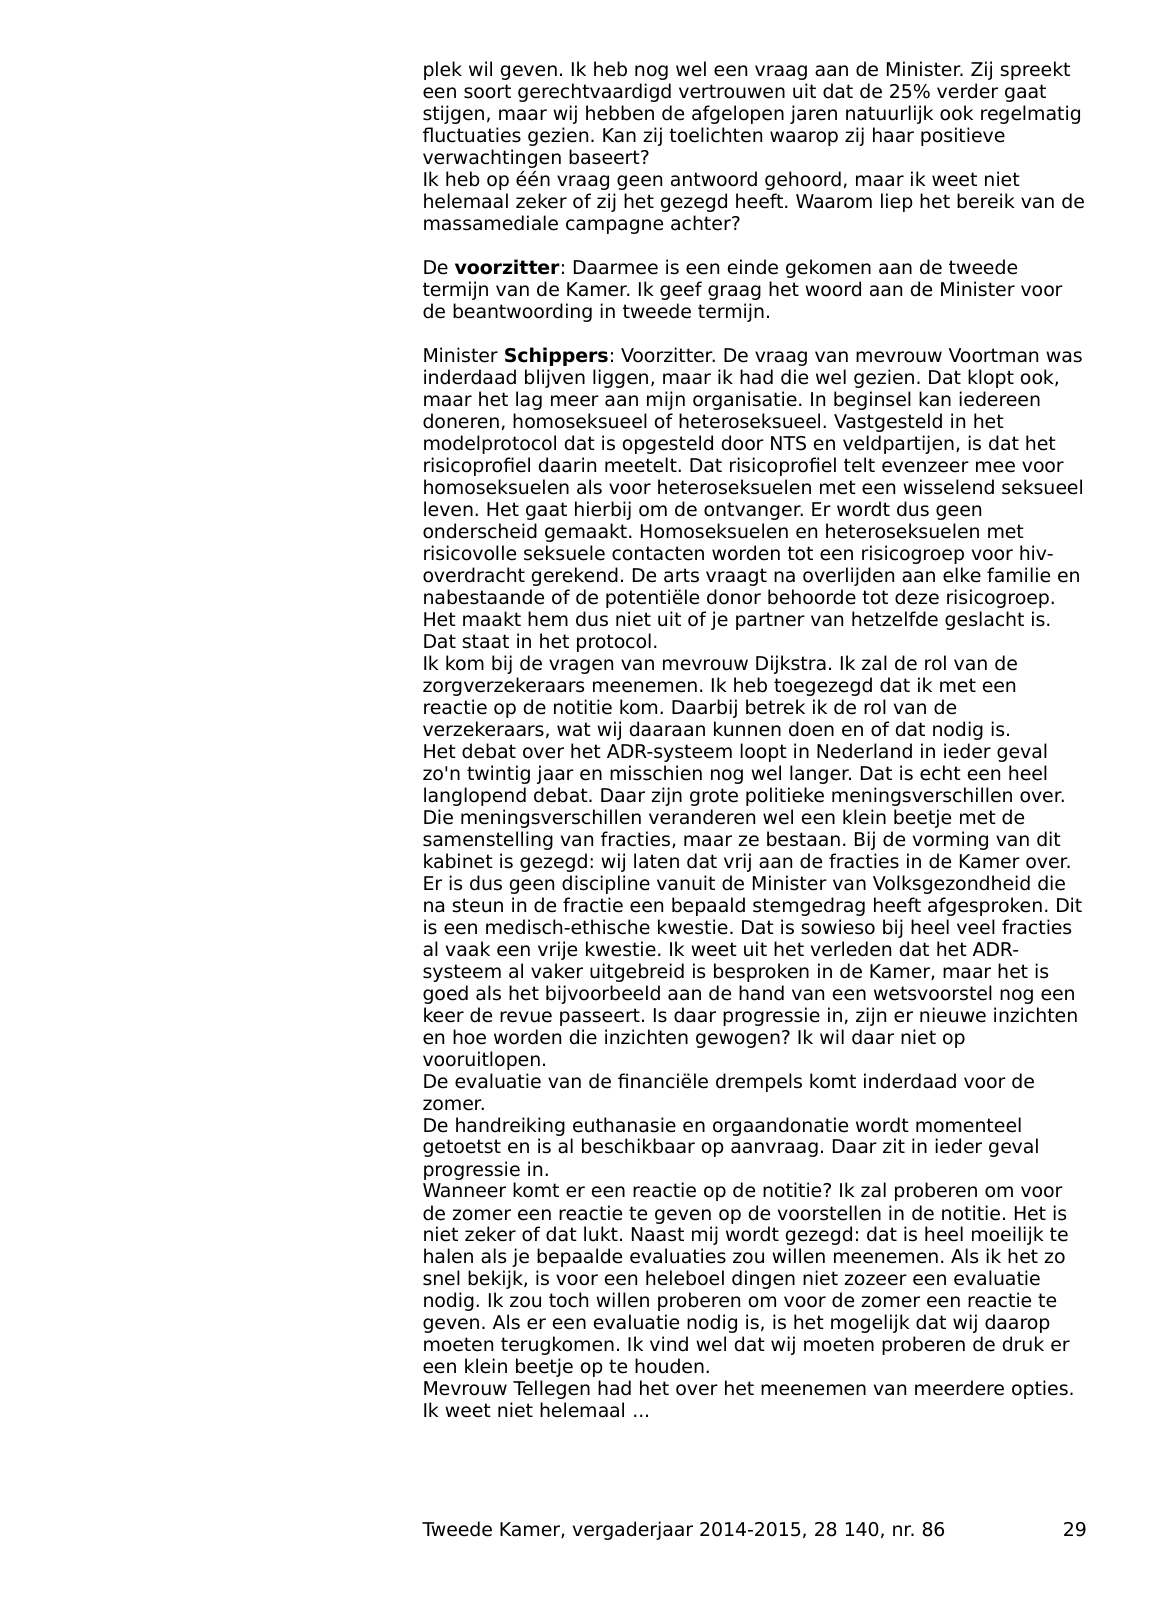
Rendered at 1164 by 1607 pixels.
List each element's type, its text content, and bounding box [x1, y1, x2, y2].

text Wanneer komt er een reactie op de notitie? Ik zal proberen om voor de zomer een reactie te geven op de voorstellen in de notitie. Het is niet zeker of dat lukt. Naast mij wordt gezegd: dat is heel moeilijk te halen als je bepaalde evaluaties zou willen meenemen. Als ik het zo snel bekijk, is voor een heleboel dingen niet zozeer een evaluatie nodig. Ik zou toch willen proberen om voor de zomer een reactie te geven. Als er een evaluatie nodig is, is het mogelijk dat wij daarop moeten terugkomen. Ik vind wel dat wij moeten proberen de druk er een klein beetje op te houden. [422, 1180, 1087, 1378]
text Mevrouw Tellegen had het over het meenemen van meerdere opties. Ik weet niet helemaal ... [422, 1378, 1087, 1422]
text De handreiking euthanasie en orgaandonatie wordt momenteel getoetst en is al beschikbaar op aanvraag. Daar zit in ieder geval progressie in. [422, 1114, 1087, 1180]
text plek wil geven. Ik heb nog wel een vraag aan de Minister. Zij spreekt een soort gerechtvaardigd vertrouwen uit dat de 25% verder gaat stijgen, maar wij hebben de afgelopen jaren natuurlijk ook regelmatig fluctuaties gezien. Kan zij toelichten waarop zij haar positieve verwachtingen baseert? [422, 59, 1087, 169]
text De evaluatie van de financiële drempels komt inderdaad voor de zomer. [422, 1071, 1087, 1114]
text De voorzitter: Daarmee is een einde gekomen aan de tweede termijn van de Kamer. Ik geef graag het woord aan de Minister voor de beantwoording in tweede termijn. [422, 257, 1087, 323]
text Ik heb op één vraag geen antwoord gehoord, maar ik weet niet helemaal zeker of zij het gezegd heeft. Waarom liep het bereik van de massamediale campagne achter? [422, 169, 1087, 235]
text Het debat over het ADR-systeem loopt in Nederland in ieder geval zo'n twintig jaar en misschien nog wel langer. Dat is echt een heel langlopend debat. Daar zijn grote politieke meningsverschillen over. Die meningsverschillen veranderen wel een klein beetje met de samenstelling van fracties, maar ze bestaan. Bij de vorming van dit kabinet is gezegd: wij laten dat vrij aan de fracties in de Kamer over. Er is dus geen discipline vanuit de Minister van Volksgezondheid die na steun in de fractie een bepaald stemgedrag heeft afgesproken. Dit is een medisch-ethische kwestie. Dat is sowieso bij heel veel fracties al vaak een vrije kwestie. Ik weet uit het verleden dat het ADR-systeem al vaker uitgebreid is besproken in de Kamer, maar het is goed als het bijvoorbeeld aan de hand van een wetsvoorstel nog een keer de revue passeert. Is daar progressie in, zijn er nieuwe inzichten en hoe worden die inzichten gewogen? Ik wil daar niet op vooruitlopen. [422, 741, 1087, 1071]
text Ik kom bij de vragen van mevrouw Dijkstra. Ik zal de rol van de zorgverzekeraars meenemen. Ik heb toegezegd dat ik met een reactie op de notitie kom. Daarbij betrek ik de rol van de verzekeraars, wat wij daaraan kunnen doen en of dat nodig is. [422, 653, 1087, 741]
text Minister Schippers: Voorzitter. De vraag van mevrouw Voortman was inderdaad blijven liggen, maar ik had die wel gezien. Dat klopt ook, maar het lag meer aan mijn organisatie. In beginsel kan iedereen doneren, homoseksueel of heteroseksueel. Vastgesteld in het modelprotocol dat is opgesteld door NTS en veldpartijen, is dat het risicoprofiel daarin meetelt. Dat risicoprofiel telt evenzeer mee voor homoseksuelen als voor heteroseksuelen met een wisselend seksueel leven. Het gaat hierbij om de ontvanger. Er wordt dus geen onderscheid gemaakt. Homoseksuelen en heteroseksuelen met risicovolle seksuele contacten worden tot een risicogroep voor hiv-overdracht gerekend. De arts vraagt na overlijden aan elke familie en nabestaande of de potentiële donor behoorde tot deze risicogroep. Het maakt hem dus niet uit of je partner van hetzelfde geslacht is. Dat staat in het protocol. [422, 345, 1087, 653]
